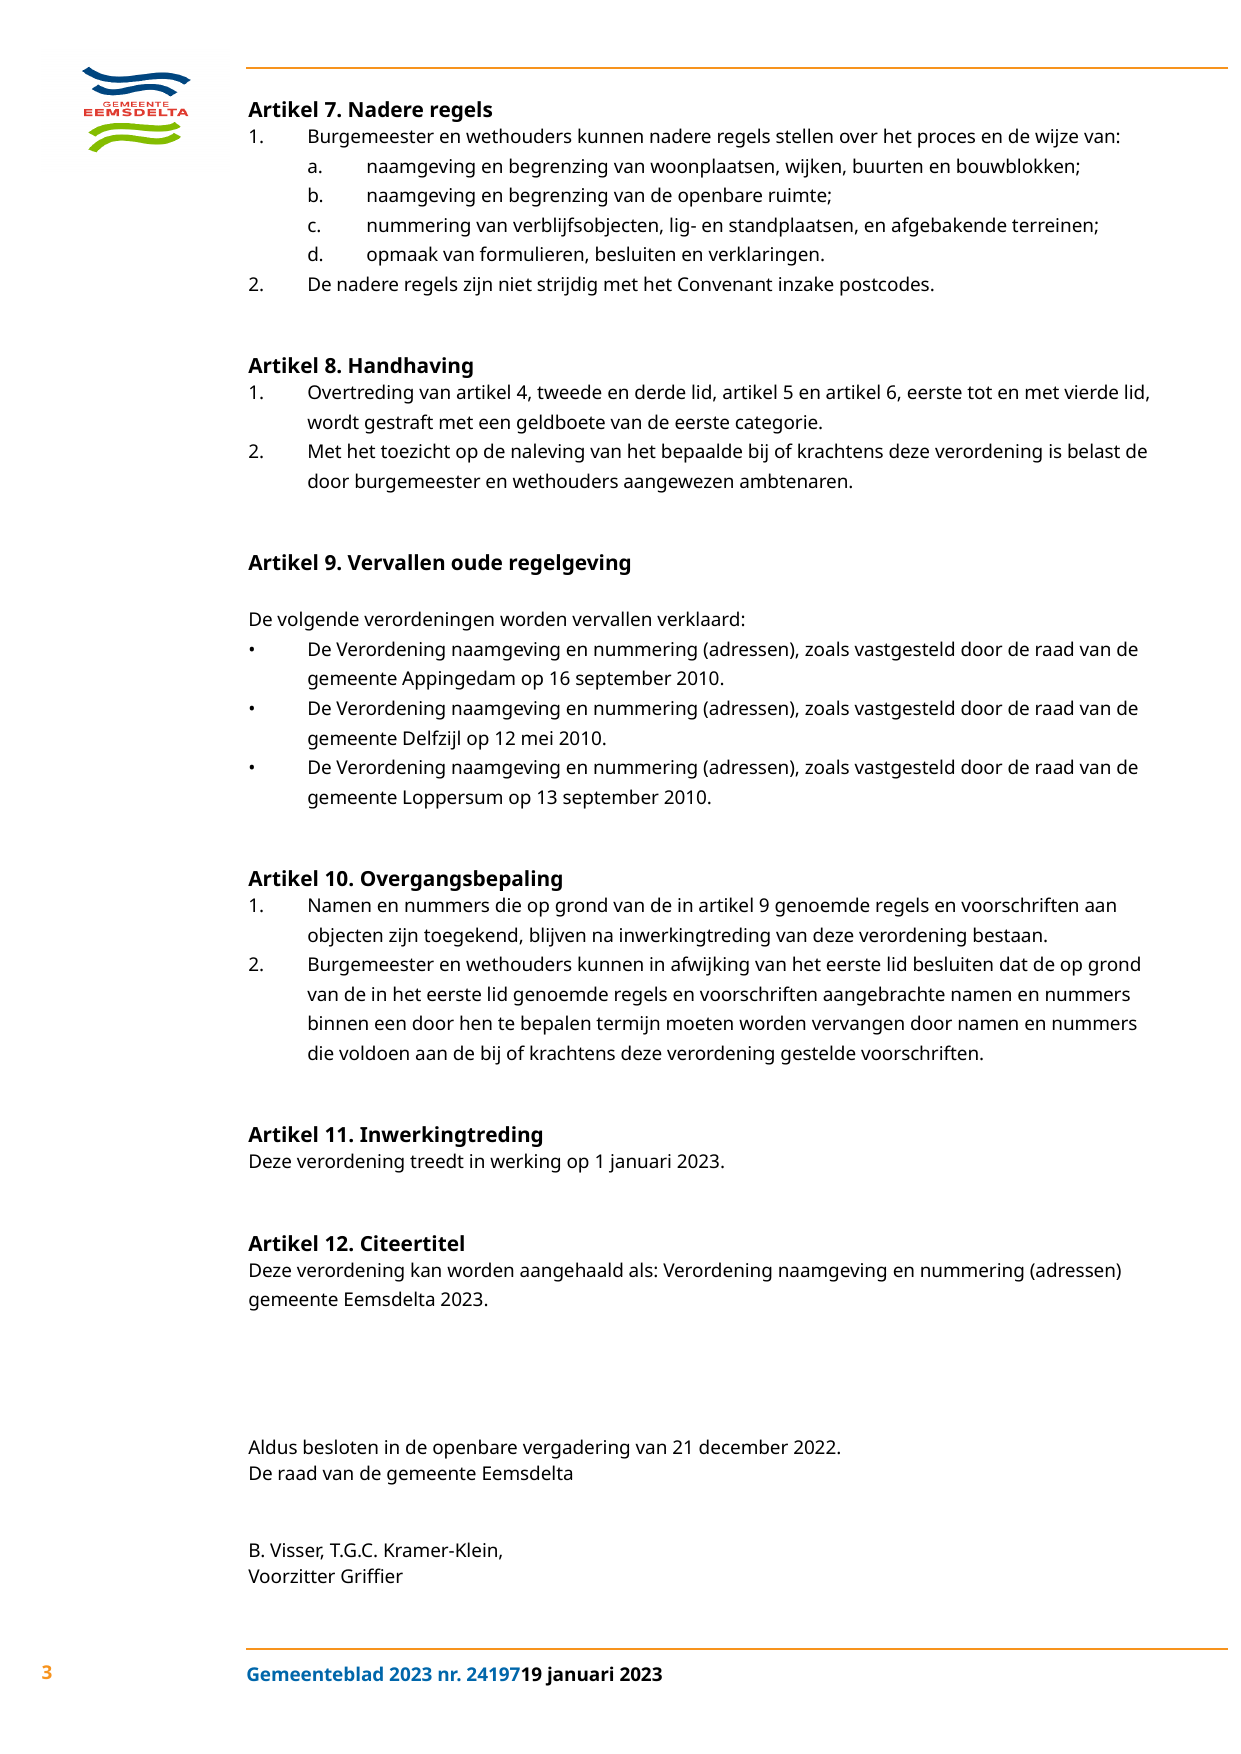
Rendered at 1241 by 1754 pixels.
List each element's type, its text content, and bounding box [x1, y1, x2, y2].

text Deze verordening treedt in werking op 1 januari 2023. [248, 1149, 1152, 1174]
list naamgeving en begrenzing van woonplaatsen, wijken, buurten en bouwblokken; [307, 153, 1152, 178]
list Met het toezicht op de naleving van het bepaalde bij of krachtens deze verordening is belast de door burgemeester en wethouders aangewezen ambtenaren. [248, 439, 1152, 494]
text Artikel 11. Inwerkingtreding [248, 1120, 1152, 1149]
list nummering van verblijfsobjecten, lig- en standplaatsen, en afgebakende terreinen; [307, 212, 1152, 238]
list De Verordening naamgeving en nummering (adressen), zoals vastgesteld door de raad van de gemeente Appingedam op 16 september 2010. [248, 636, 1152, 691]
list De Verordening naamgeving en nummering (adressen), zoals vastgesteld door de raad van de gemeente Delfzijl op 12 mei 2010. [248, 695, 1152, 750]
list De Verordening naamgeving en nummering (adressen), zoals vastgesteld door de raad van de gemeente Loppersum op 13 september 2010. [248, 754, 1152, 809]
list Burgemeester en wethouders kunnen in afwijking van het eerste lid besluiten dat de op grond van de in het eerste lid genoemde regels en voorschriften aangebrachte namen en nummers binnen een door hen te bepalen termijn moeten worden vervangen door namen en nummers die voldoen aan de bij of krachtens deze verordening gestelde voorschriften. [248, 951, 1152, 1066]
list Burgemeester en wethouders kunnen nadere regels stellen over het proces en de wijze van: [248, 123, 1152, 149]
list naamgeving en begrenzing van de openbare ruimte; [307, 182, 1152, 208]
text De raad van de gemeente Eemsdelta [248, 1460, 1152, 1486]
text Artikel 10. Overgangsbepaling [248, 864, 1152, 892]
text B. Visser, T.G.C. Kramer-Klein, [248, 1537, 1152, 1563]
text Artikel 9. Vervallen oude regelgeving [248, 548, 1152, 577]
text De volgende verordeningen worden vervallen verklaard: [248, 606, 1152, 632]
list opmaak van formulieren, besluiten en verklaringen. [307, 242, 1152, 267]
text Artikel 7. Nadere regels [248, 95, 1152, 123]
list De nadere regels zijn niet strijdig met het Convenant inzake postcodes. [248, 271, 1152, 297]
picture [41, 47, 231, 172]
text Voorzitter Griffier [248, 1563, 1152, 1589]
text Artikel 8. Handhaving [248, 351, 1152, 379]
list Namen en nummers die op grond van de in artikel 9 genoemde regels en voorschriften aan objecten zijn toegekend, blijven na inwerkingtreding van deze verordening bestaan. [248, 892, 1152, 948]
text Deze verordening kan worden aangehaald als: Verordening naamgeving en nummering (adressen) gemeente Eemsdelta 2023. [248, 1257, 1152, 1312]
text Aldus besloten in de openbare vergadering van 21 december 2022. [248, 1434, 1152, 1460]
list Overtreding van artikel 4, tweede en derde lid, artikel 5 en artikel 6, eerste tot en met vierde lid, wordt gestraft met een geldboete van de eerste categorie. [248, 379, 1152, 435]
text Artikel 12. Citeertitel [248, 1229, 1152, 1257]
